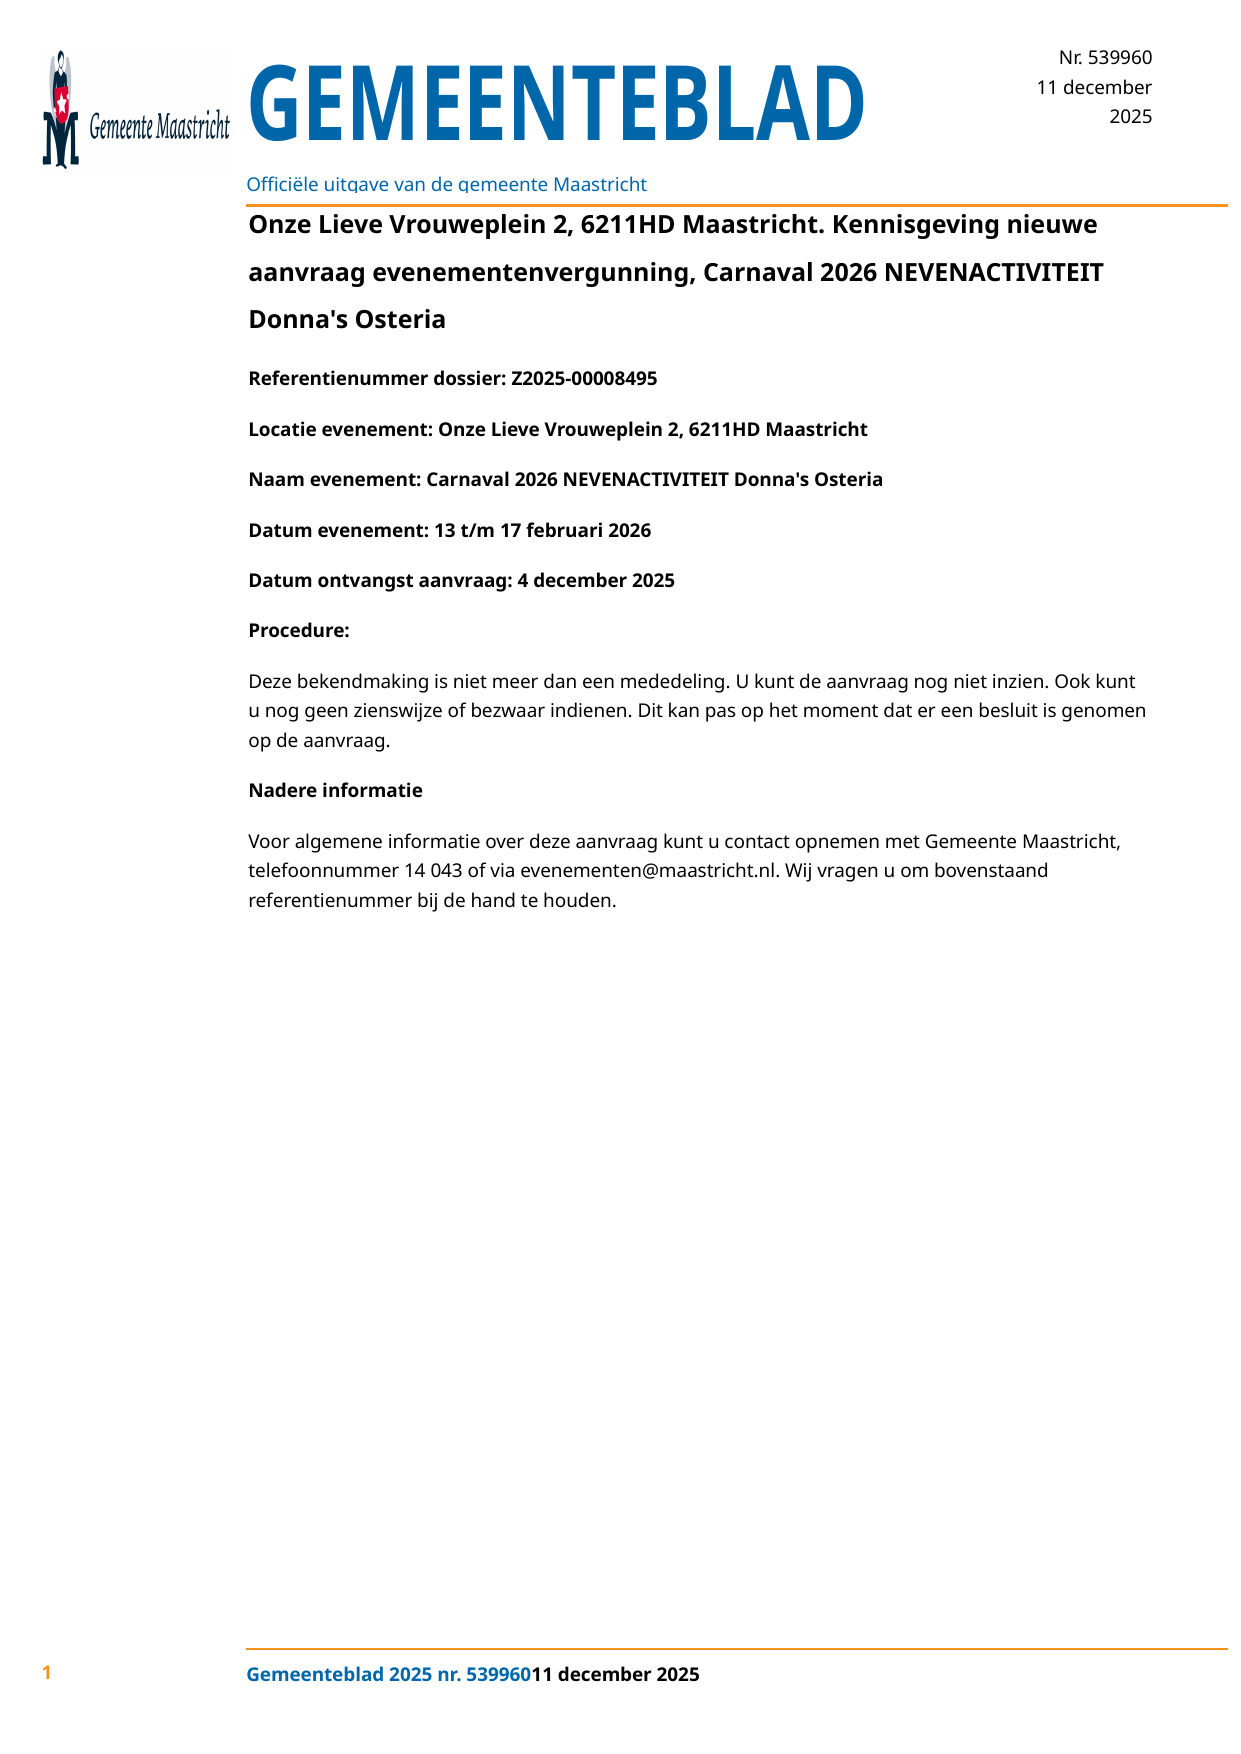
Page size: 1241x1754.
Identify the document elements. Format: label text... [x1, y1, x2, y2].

text Locatie evenement: Onze Lieve Vrouweplein 2, 6211HD Maastricht [248, 416, 1152, 442]
text Nadere informatie [248, 778, 1152, 803]
text Datum ontvangst aanvraag: 4 december 2025 [248, 567, 1152, 593]
text Voor algemene informatie over deze aanvraag kunt u contact opnemen met Gemeente Maastricht, telefoonnummer 14 043 of via evenementen@maastricht.nl. Wij vragen u om bovenstaand referentienummer bij de hand te houden. [248, 828, 1152, 913]
picture [41, 47, 231, 172]
text Procedure: [248, 618, 1152, 643]
text Referentienummer dossier: Z2025-00008495 [248, 366, 1152, 391]
text Onze Lieve Vrouweplein 2, 6211HD Maastricht. Kennisgeving nieuwe aanvraag evenementenvergunning, Carnaval 2026 NEVENACTIVITEIT Donna's Osteria [248, 207, 1152, 336]
text Naam evenement: Carnaval 2026 NEVENACTIVITEIT Donna's Osteria [248, 466, 1152, 492]
text Datum evenement: 13 t/m 17 februari 2026 [248, 517, 1152, 542]
text Deze bekendmaking is niet meer dan een mededeling. U kunt de aanvraag nog niet inzien. Ook kunt u nog geen zienswijze of bezwaar indienen. Dit kan pas op het moment dat er een besluit is genomen op de aanvraag. [248, 668, 1152, 753]
